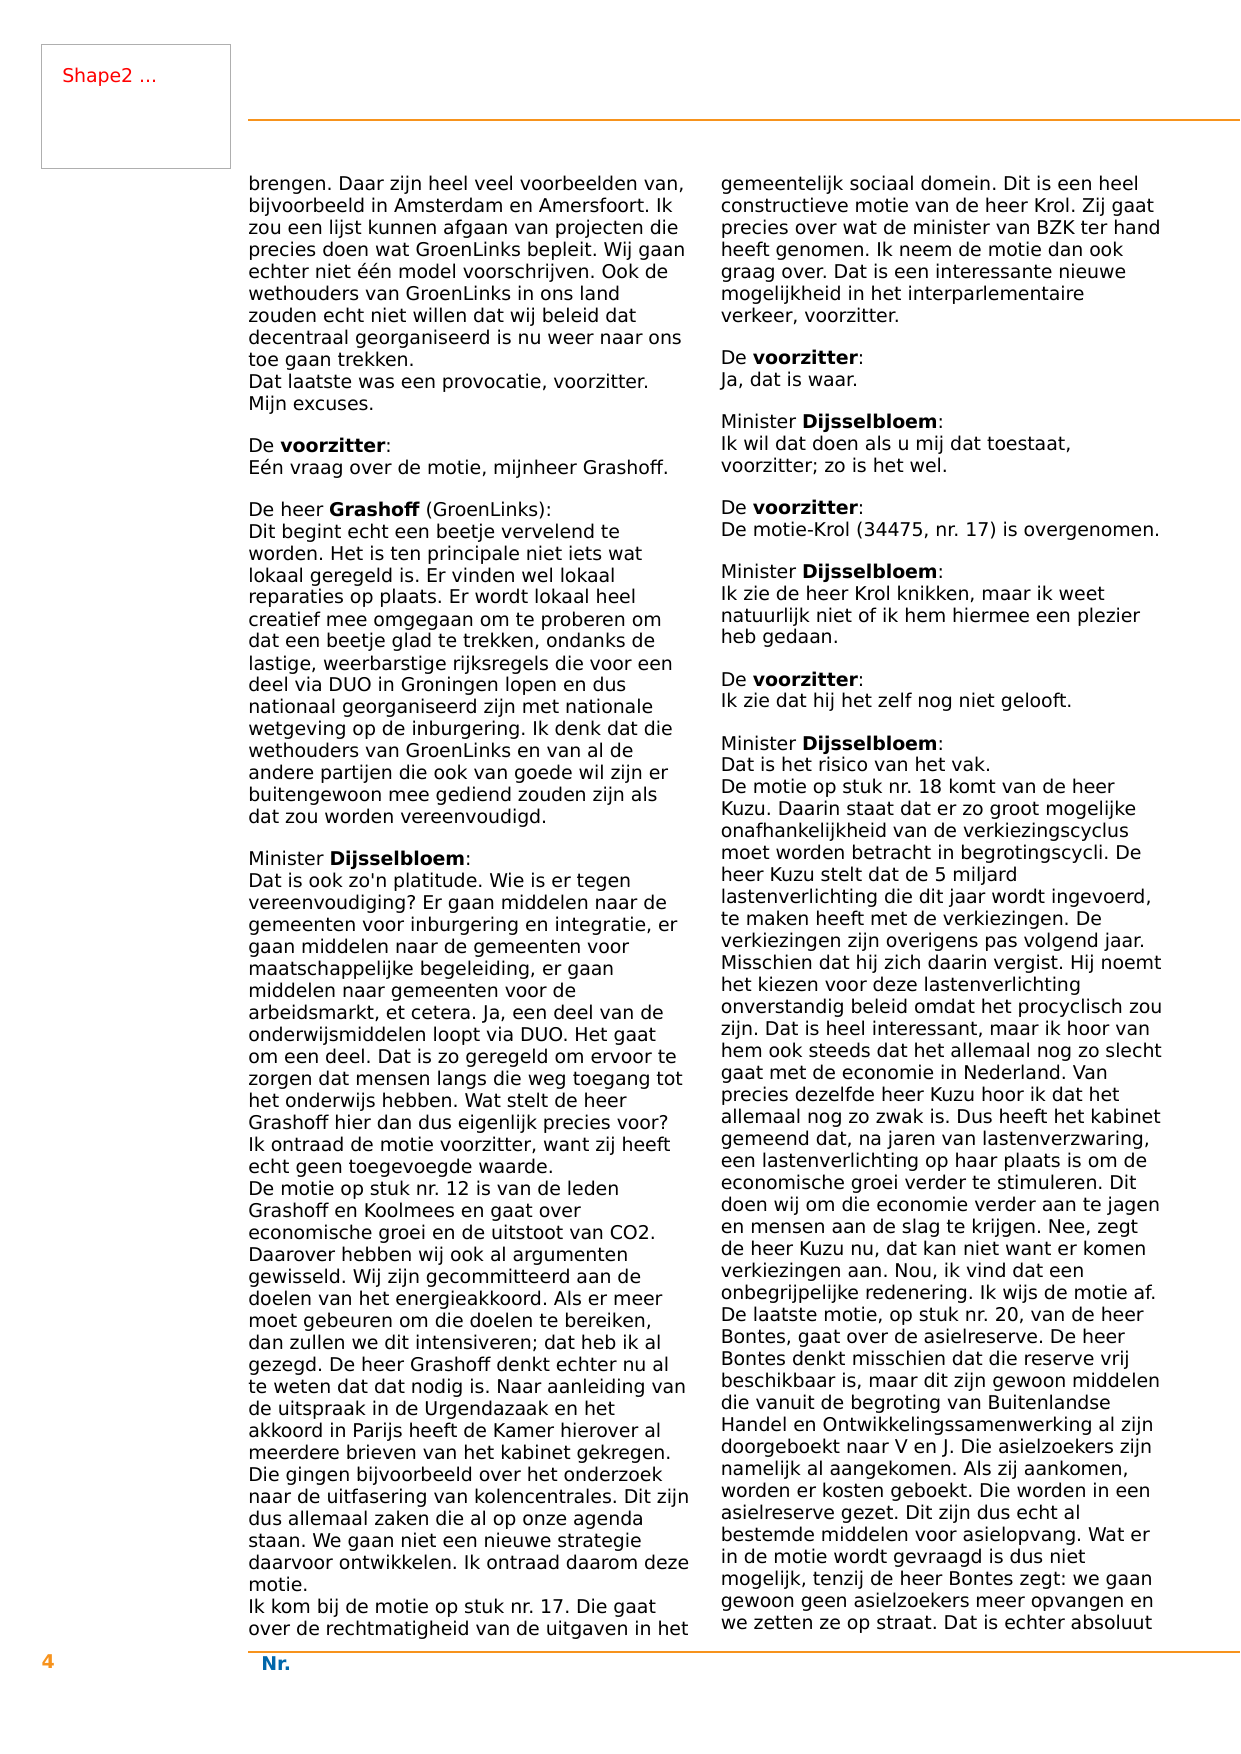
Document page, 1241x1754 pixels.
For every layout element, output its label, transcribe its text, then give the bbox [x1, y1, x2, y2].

text Minister Dijsselbloem: [248, 848, 691, 870]
text Ik kom bij de motie op stuk nr. 17. Die gaat over de rechtmatigheid van de uitgaven in het [248, 1596, 691, 1639]
text Eén vraag over de motie, mijnheer Grashoff. [248, 457, 691, 478]
text Ik zie de heer Krol knikken, maar ik weet natuurlijk niet of ik hem hiermee een plezier heb gedaan. [721, 582, 1163, 648]
text Dat laatste was een provocatie, voorzitter. Mijn excuses. [248, 371, 691, 414]
text De voorzitter: [248, 434, 691, 457]
text Dat is het risico van het vak. [721, 754, 1163, 776]
text Ja, dat is waar. [721, 369, 1163, 391]
text De laatste motie, op stuk nr. 20, van de heer Bontes, gaat over de asielreserve. De heer Bontes denkt misschien dat die reserve vrij beschikbaar is, maar dit zijn gewoon middelen die vanuit de begroting van Buitenlandse Handel en Ontwikkelingssamenwerking al zijn doorgeboekt naar V en J. Die asielzoekers zijn namelijk al aangekomen. Als zij aankomen, worden er kosten geboekt. Die worden in een asielreserve gezet. Dit zijn dus echt al bestemde middelen voor asielopvang. Wat er in de motie wordt gevraagd is dus niet mogelijk, tenzij de heer Bontes zegt: we gaan gewoon geen asielzoekers meer opvangen en we zetten ze op straat. Dat is echter absoluut [721, 1304, 1163, 1633]
text De heer Grashoff (GroenLinks): [248, 498, 691, 521]
text Ik zie dat hij het zelf nog niet gelooft. [721, 690, 1163, 712]
text brengen. Daar zijn heel veel voorbeelden van, bijvoorbeeld in Amsterdam en Amersfoort. Ik zou een lijst kunnen afgaan van projecten die precies doen wat GroenLinks bepleit. Wij gaan echter niet één model voorschrijven. Ook de wethouders van GroenLinks in ons land zouden echt niet willen dat wij beleid dat decentraal georganiseerd is nu weer naar ons toe gaan trekken. [248, 173, 691, 371]
text Minister Dijsselbloem: [721, 732, 1163, 754]
text gemeentelijk sociaal domein. Dit is een heel constructieve motie van de heer Krol. Zij gaat precies over wat de minister van BZK ter hand heeft genomen. Ik neem de motie dan ook graag over. Dat is een interessante nieuwe mogelijkheid in het interparlementaire verkeer, voorzitter. [721, 173, 1163, 327]
text Dat is ook zo'n platitude. Wie is er tegen vereenvoudiging? Er gaan middelen naar de gemeenten voor inburgering en integratie, er gaan middelen naar de gemeenten voor maatschappelijke begeleiding, er gaan middelen naar gemeenten voor de arbeidsmarkt, et cetera. Ja, een deel van de onderwijsmiddelen loopt via DUO. Het gaat om een deel. Dat is zo geregeld om ervoor te zorgen dat mensen langs die weg toegang tot het onderwijs hebben. Wat stelt de heer Grashoff hier dan dus eigenlijk precies voor? Ik ontraad de motie voorzitter, want zij heeft echt geen toegevoegde waarde. [248, 870, 691, 1178]
text Minister Dijsselbloem: [721, 561, 1163, 582]
text Ik wil dat doen als u mij dat toestaat, voorzitter; zo is het wel. [721, 433, 1163, 477]
text De motie op stuk nr. 12 is van de leden Grashoff en Koolmees en gaat over economische groei en de uitstoot van CO2. Daarover hebben wij ook al argumenten gewisseld. Wij zijn gecommitteerd aan de doelen van het energieakkoord. Als er meer moet gebeuren om die doelen te bereiken, dan zullen we dit intensiveren; dat heb ik al gezegd. De heer Grashoff denkt echter nu al te weten dat dat nodig is. Naar aanleiding van de uitspraak in de Urgendazaak en het akkoord in Parijs heeft de Kamer hierover al meerdere brieven van het kabinet gekregen. Die gingen bijvoorbeeld over het onderzoek naar de uitfasering van kolencentrales. Dit zijn dus allemaal zaken die al op onze agenda staan. We gaan niet een nieuwe strategie daarvoor ontwikkelen. Ik ontraad daarom deze motie. [248, 1178, 691, 1596]
text De voorzitter: [721, 668, 1163, 690]
text De voorzitter: [721, 347, 1163, 369]
text Dit begint echt een beetje vervelend te worden. Het is ten principale niet iets wat lokaal geregeld is. Er vinden wel lokaal reparaties op plaats. Er wordt lokaal heel creatief mee omgegaan om te proberen om dat een beetje glad te trekken, ondanks de lastige, weerbarstige rijksregels die voor een deel via DUO in Groningen lopen en dus nationaal georganiseerd zijn met nationale wetgeving op de inburgering. Ik denk dat die wethouders van GroenLinks en van al de andere partijen die ook van goede wil zijn er buitengewoon mee gediend zouden zijn als dat zou worden vereenvoudigd. [248, 521, 691, 828]
text De voorzitter: [721, 497, 1163, 518]
text De motie op stuk nr. 18 komt van de heer Kuzu. Daarin staat dat er zo groot mogelijke onafhankelijkheid van de verkiezingscyclus moet worden betracht in begrotingscycli. De heer Kuzu stelt dat de 5 miljard lastenverlichting die dit jaar wordt ingevoerd, te maken heeft met de verkiezingen. De verkiezingen zijn overigens pas volgend jaar. Misschien dat hij zich daarin vergist. Hij noemt het kiezen voor deze lastenverlichting onverstandig beleid omdat het procyclisch zou zijn. Dat is heel interessant, maar ik hoor van hem ook steeds dat het allemaal nog zo slecht gaat met de economie in Nederland. Van precies dezelfde heer Kuzu hoor ik dat het allemaal nog zo zwak is. Dus heeft het kabinet gemeend dat, na jaren van lastenverzwaring, een lastenverlichting op haar plaats is om de economische groei verder te stimuleren. Dit doen wij om die economie verder aan te jagen en mensen aan de slag te krijgen. Nee, zegt de heer Kuzu nu, dat kan niet want er komen verkiezingen aan. Nou, ik vind dat een onbegrijpelijke redenering. Ik wijs de motie af. [721, 776, 1163, 1304]
text Minister Dijsselbloem: [721, 411, 1163, 433]
text De motie-Krol (34475, nr. 17) is overgenomen. [721, 518, 1163, 541]
